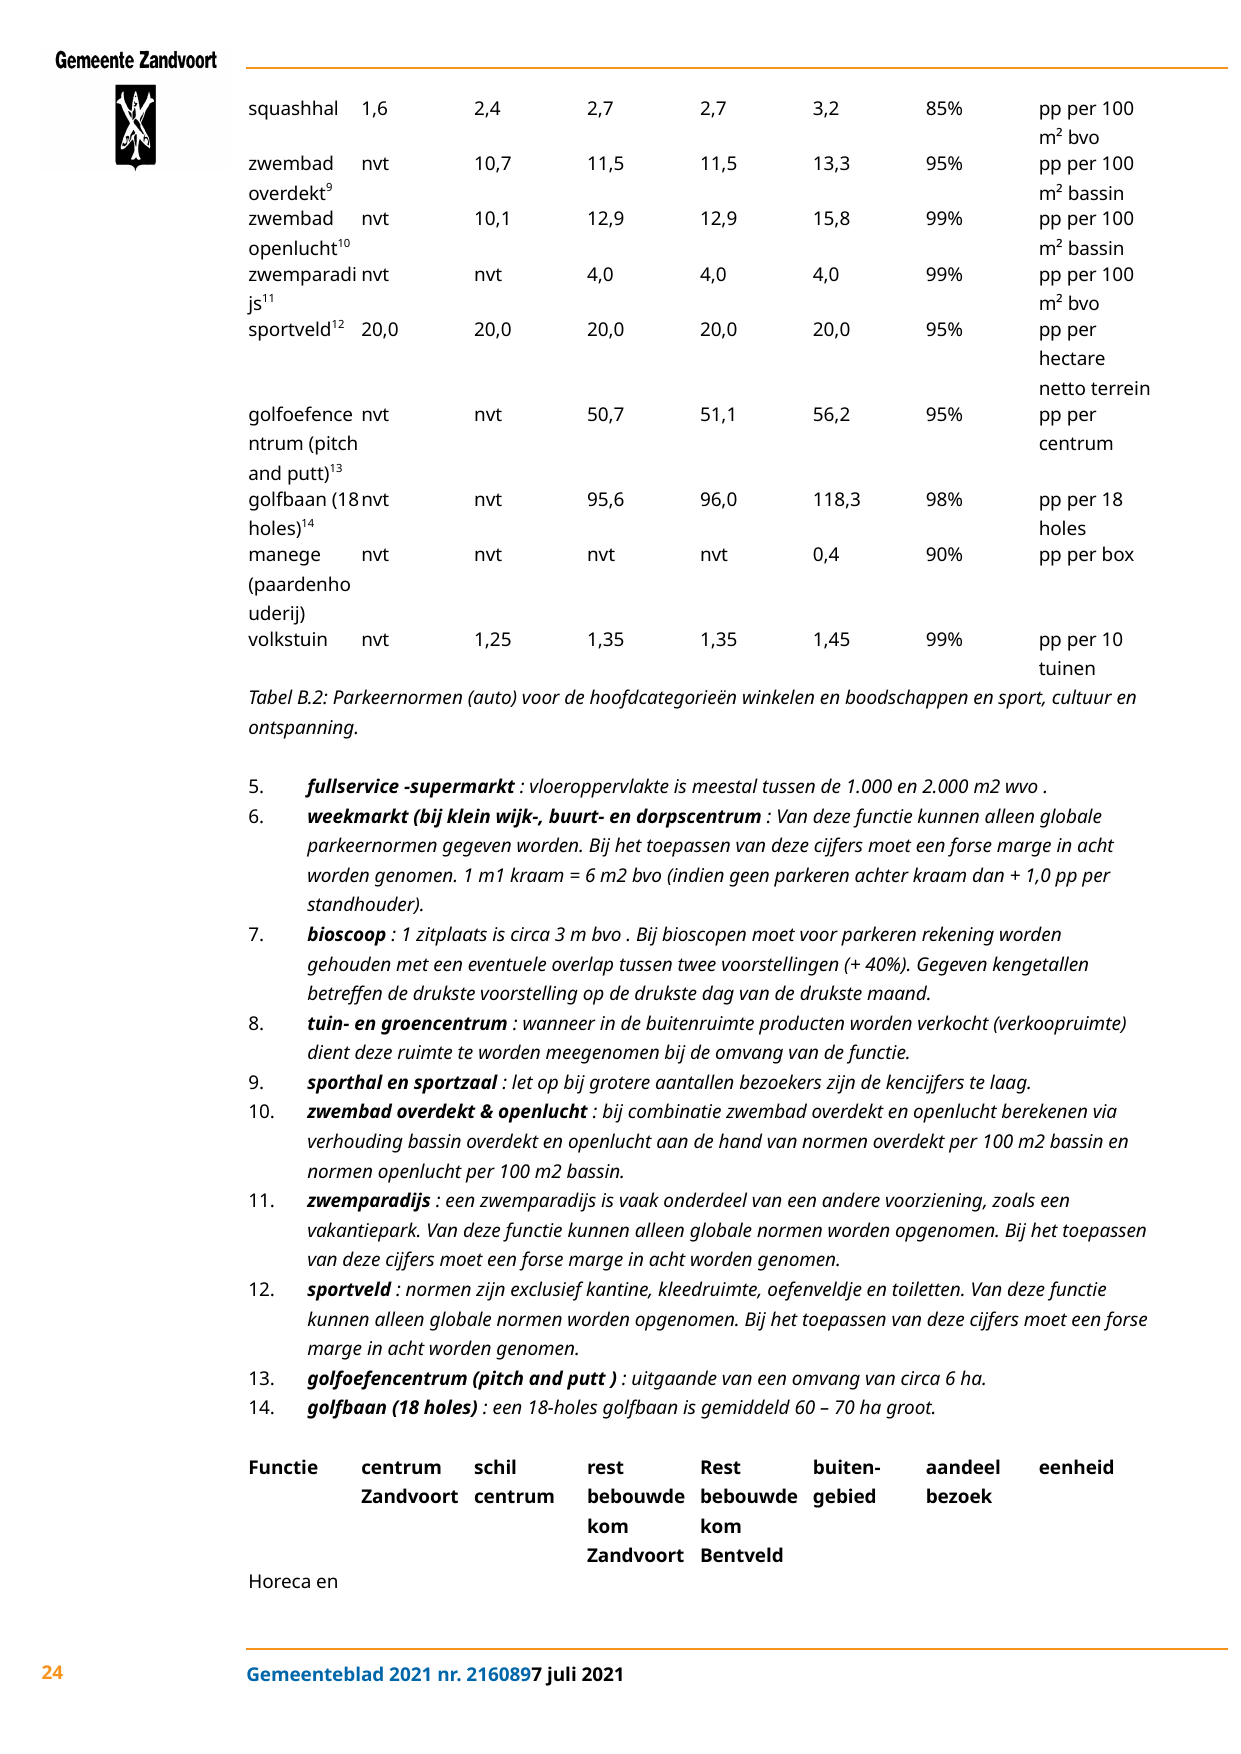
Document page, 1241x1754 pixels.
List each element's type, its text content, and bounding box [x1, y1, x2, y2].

table_cell 50,7 [587, 401, 700, 486]
table_cell 95% [926, 401, 1038, 486]
table_header aandeel bezoek [926, 1454, 1038, 1568]
table_cell 4,0 [813, 261, 926, 316]
table_header eenheid [1039, 1454, 1152, 1568]
table_cell golfoefencentrum (pitch and putt)13 [248, 401, 361, 486]
table_header Functie [248, 1454, 361, 1568]
table_cell squashhal [248, 95, 361, 150]
text Tabel B.2: Parkeernormen (auto) voor de hoofdcategorieën winkelen en boodschappen en sport, cultuur en ontspanning. [248, 684, 1152, 740]
table_cell 2,4 [474, 95, 587, 150]
table_header rest bebouwde kom Zandvoort [587, 1454, 700, 1568]
table_cell pp per hectare netto terrein [1039, 316, 1152, 401]
table_header centrum Zandvoort [361, 1454, 474, 1568]
table_cell 1,45 [813, 626, 926, 681]
table_cell 99% [926, 626, 1038, 681]
table_cell 20,0 [474, 316, 587, 401]
table_cell 90% [926, 541, 1038, 626]
table_cell 1,35 [587, 626, 700, 681]
table_cell pp per 100 m² bvo [1039, 261, 1152, 316]
table_cell 1,35 [700, 626, 813, 681]
list bioscoop : 1 zitplaats is circa 3 m bvo . Bij bioscopen moet voor parkeren rekening worden gehouden met een eventuele overlap tussen twee voorstellingen (+ 40%). Gegeven kengetallen betreffen de drukste voorstelling op de drukste dag van de drukste maand. [248, 921, 1152, 1006]
table_cell 10,7 [474, 150, 587, 205]
table_cell 95% [926, 150, 1038, 205]
table_cell [926, 1568, 1038, 1594]
table_cell 1,25 [474, 626, 587, 681]
table_cell 3,2 [813, 95, 926, 150]
table_cell [587, 1568, 700, 1594]
table_cell 99% [926, 205, 1038, 261]
table_cell pp per 100 m² bvo [1039, 95, 1152, 150]
table_cell zwembad openlucht10 [248, 205, 361, 261]
list sportveld : normen zijn exclusief kantine, kleedruimte, oefenveldje en toiletten. Van deze functie kunnen alleen globale normen worden opgenomen. Bij het toepassen van deze cijfers moet een forse marge in acht worden genomen. [248, 1276, 1152, 1361]
table_cell 20,0 [587, 316, 700, 401]
table_header schil centrum [474, 1454, 587, 1568]
table_cell nvt [700, 541, 813, 626]
table_cell 99% [926, 261, 1038, 316]
list zwembad overdekt & openlucht : bij combinatie zwembad overdekt en openlucht berekenen via verhouding bassin overdekt en openlucht aan de hand van normen overdekt per 100 m2 bassin en normen openlucht per 100 m2 bassin. [248, 1099, 1152, 1184]
table_cell nvt [474, 401, 587, 486]
table_cell 20,0 [813, 316, 926, 401]
table_cell [813, 1568, 926, 1594]
table_cell [700, 1568, 813, 1594]
table_cell 11,5 [700, 150, 813, 205]
table_cell golfbaan (18 holes)14 [248, 486, 361, 541]
table_cell 11,5 [587, 150, 700, 205]
table_cell nvt [361, 261, 474, 316]
table_cell 95,6 [587, 486, 700, 541]
table_cell 20,0 [700, 316, 813, 401]
table_cell 2,7 [587, 95, 700, 150]
table_cell Horeca en [248, 1568, 361, 1594]
table_cell 20,0 [361, 316, 474, 401]
table_cell 4,0 [587, 261, 700, 316]
table_cell nvt [361, 541, 474, 626]
table_cell 51,1 [700, 401, 813, 486]
table_cell pp per centrum [1039, 401, 1152, 486]
table_cell 12,9 [700, 205, 813, 261]
table_cell 56,2 [813, 401, 926, 486]
table_cell [474, 1568, 587, 1594]
table_cell pp per 100 m² bassin [1039, 150, 1152, 205]
table_cell 85% [926, 95, 1038, 150]
table_cell 95% [926, 316, 1038, 401]
table_cell nvt [474, 541, 587, 626]
table_cell nvt [361, 150, 474, 205]
table_cell [1039, 1568, 1152, 1594]
table_cell [361, 1568, 474, 1594]
table_cell 0,4 [813, 541, 926, 626]
table_cell manege (paardenhouderij) [248, 541, 361, 626]
list tuin- en groencentrum : wanneer in de buitenruimte producten worden verkocht (verkoopruimte) dient deze ruimte te worden meegenomen bij de omvang van de functie. [248, 1010, 1152, 1065]
table_cell pp per 100 m² bassin [1039, 205, 1152, 261]
picture [41, 47, 231, 172]
table_cell 4,0 [700, 261, 813, 316]
table_cell pp per 18 holes [1039, 486, 1152, 541]
list zwemparadijs : een zwemparadijs is vaak onderdeel van een andere voorziening, zoals een vakantiepark. Van deze functie kunnen alleen globale normen worden opgenomen. Bij het toepassen van deze cijfers moet een forse marge in acht worden genomen. [248, 1187, 1152, 1272]
table_cell 13,3 [813, 150, 926, 205]
table_cell 2,7 [700, 95, 813, 150]
table_cell nvt [361, 205, 474, 261]
table_header buiten-gebied [813, 1454, 926, 1568]
table_cell 96,0 [700, 486, 813, 541]
table_cell pp per 10 tuinen [1039, 626, 1152, 681]
table_cell nvt [361, 401, 474, 486]
table_cell nvt [474, 486, 587, 541]
list golfbaan (18 holes) : een 18-holes golfbaan is gemiddeld 60 – 70 ha groot. [248, 1394, 1152, 1420]
table_cell volkstuin [248, 626, 361, 681]
list golfoefencentrum (pitch and putt ) : uitgaande van een omvang van circa 6 ha. [248, 1365, 1152, 1391]
table_cell 98% [926, 486, 1038, 541]
table_cell 10,1 [474, 205, 587, 261]
list sporthal en sportzaal : let op bij grotere aantallen bezoekers zijn de kencijfers te laag. [248, 1069, 1152, 1095]
list weekmarkt (bij klein wijk-, buurt- en dorpscentrum : Van deze functie kunnen alleen globale parkeernormen gegeven worden. Bij het toepassen van deze cijfers moet een forse marge in acht worden genomen. 1 m1 kraam = 6 m2 bvo (indien geen parkeren achter kraam dan + 1,0 pp per standhouder). [248, 803, 1152, 917]
table_cell 12,9 [587, 205, 700, 261]
table_cell 15,8 [813, 205, 926, 261]
table_cell nvt [361, 626, 474, 681]
table_cell zwemparadijs11 [248, 261, 361, 316]
table_cell 118,3 [813, 486, 926, 541]
table_cell nvt [474, 261, 587, 316]
list fullservice -supermarkt : vloeroppervlakte is meestal tussen de 1.000 en 2.000 m2 wvo . [248, 773, 1152, 799]
table_cell pp per box [1039, 541, 1152, 626]
table_cell zwembad overdekt9 [248, 150, 361, 205]
table_cell sportveld12 [248, 316, 361, 401]
table_cell nvt [587, 541, 700, 626]
table_cell nvt [361, 486, 474, 541]
table_cell 1,6 [361, 95, 474, 150]
table_header Rest bebouwde kom Bentveld [700, 1454, 813, 1568]
